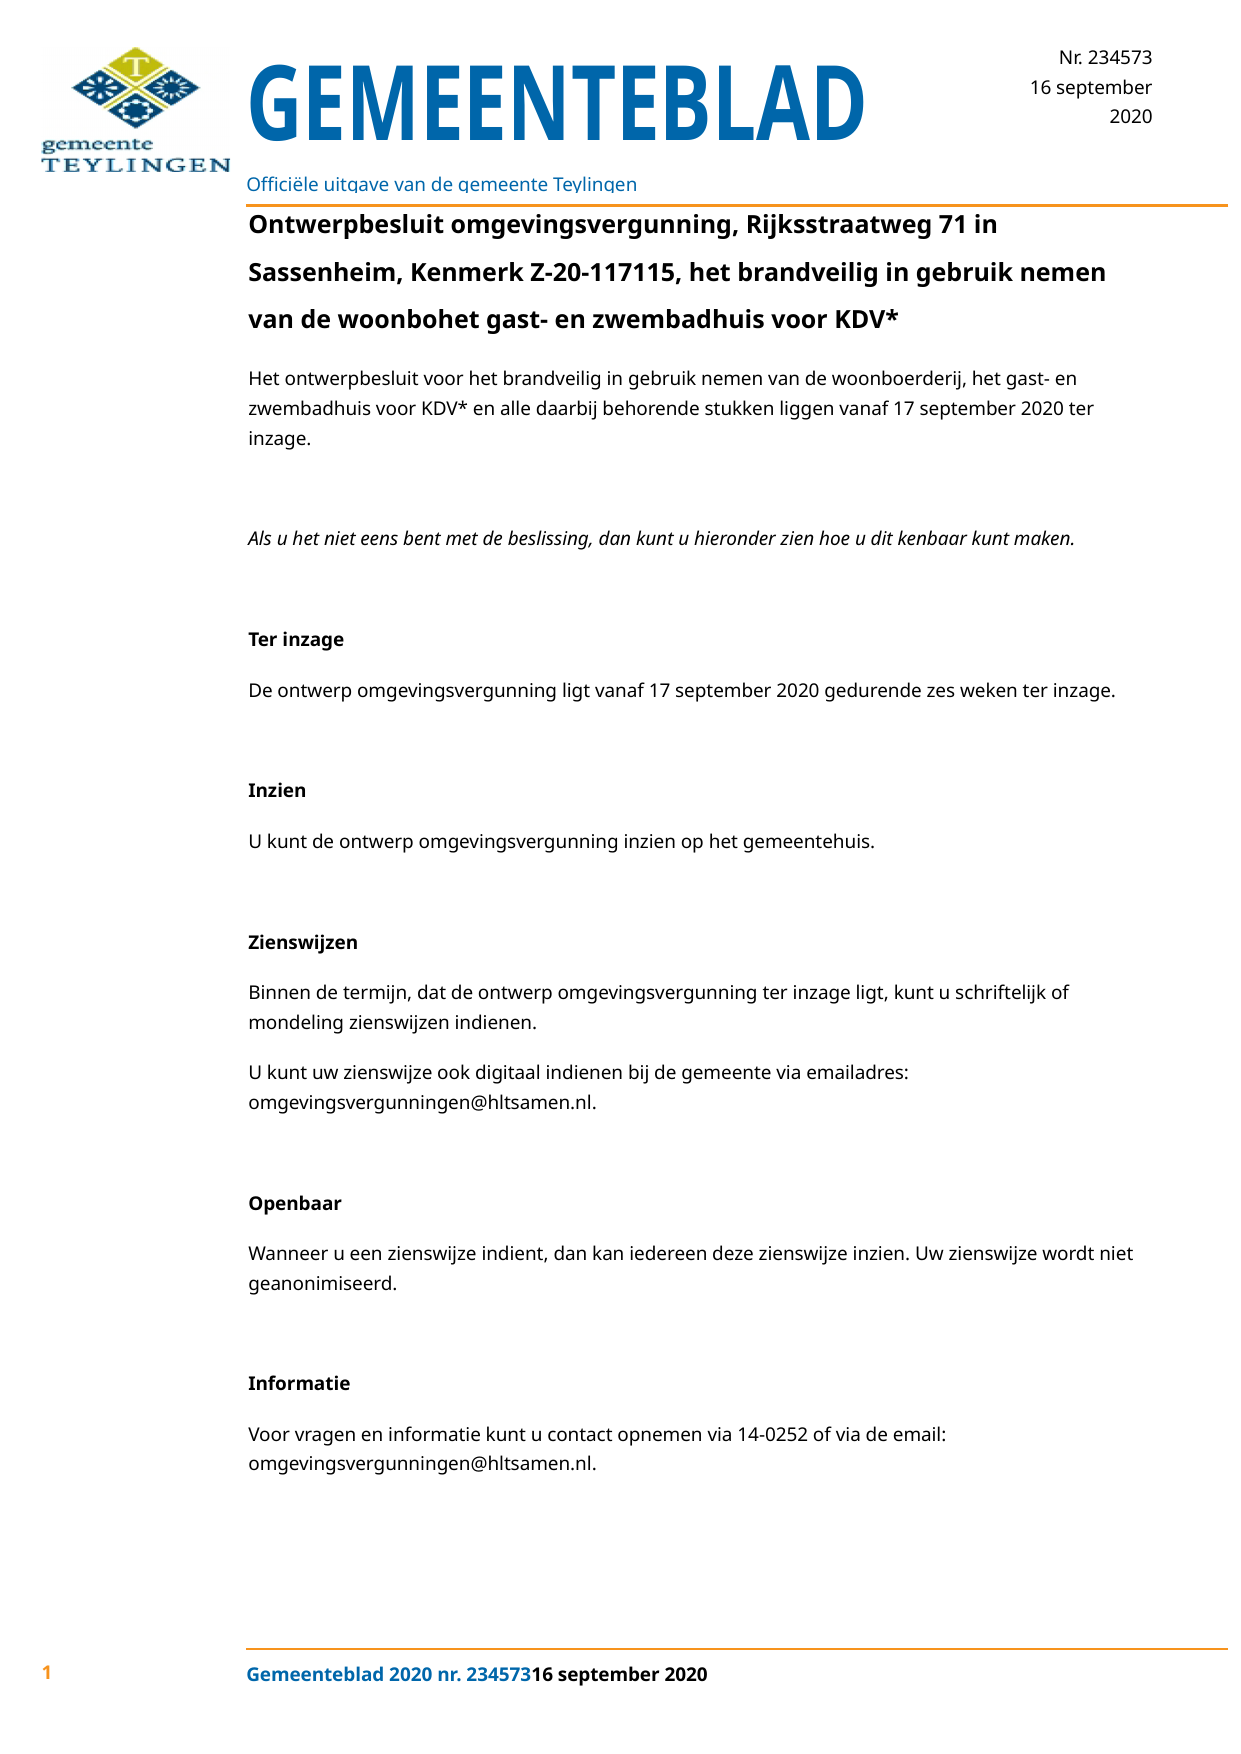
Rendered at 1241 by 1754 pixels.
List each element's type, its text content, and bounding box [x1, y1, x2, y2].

picture [41, 47, 231, 172]
text Informatie [248, 1371, 1152, 1396]
text De ontwerp omgevingsvergunning ligt vanaf 17 september 2020 gedurende zes weken ter inzage. [248, 677, 1152, 702]
text Voor vragen en informatie kunt u contact opnemen via 14-0252 of via de email: omgevingsvergunningen@hltsamen.nl. [248, 1421, 1152, 1476]
text Ontwerpbesluit omgevingsvergunning, Rijksstraatweg 71 in Sassenheim, Kenmerk Z-20-117115, het brandveilig in gebruik nemen van de woonbohet gast- en zwembadhuis voor KDV* [248, 207, 1152, 336]
text Binnen de termijn, dat de ontwerp omgevingsvergunning ter inzage ligt, kunt u schriftelijk of mondeling zienswijzen indienen. [248, 979, 1152, 1034]
text Als u het niet eens bent met de beslissing, dan kunt u hieronder zien hoe u dit kenbaar kunt maken. [248, 526, 1152, 551]
text U kunt de ontwerp omgevingsvergunning inzien op het gemeentehuis. [248, 828, 1152, 854]
text U kunt uw zienswijze ook digitaal indienen bij de gemeente via emailadres: omgevingsvergunningen@hltsamen.nl. [248, 1059, 1152, 1114]
text Het ontwerpbesluit voor het brandveilig in gebruik nemen van de woonboerderij, het gast- en zwembadhuis voor KDV* en alle daarbij behorende stukken liggen vanaf 17 september 2020 ter inzage. [248, 366, 1152, 450]
text Wanneer u een zienswijze indient, dan kan iedereen deze zienswijze inzien. Uw zienswijze wordt niet geanonimiseerd. [248, 1240, 1152, 1295]
text Openbaar [248, 1190, 1152, 1215]
text Ter inzage [248, 626, 1152, 652]
text Inzien [248, 778, 1152, 803]
text Zienswijzen [248, 929, 1152, 954]
